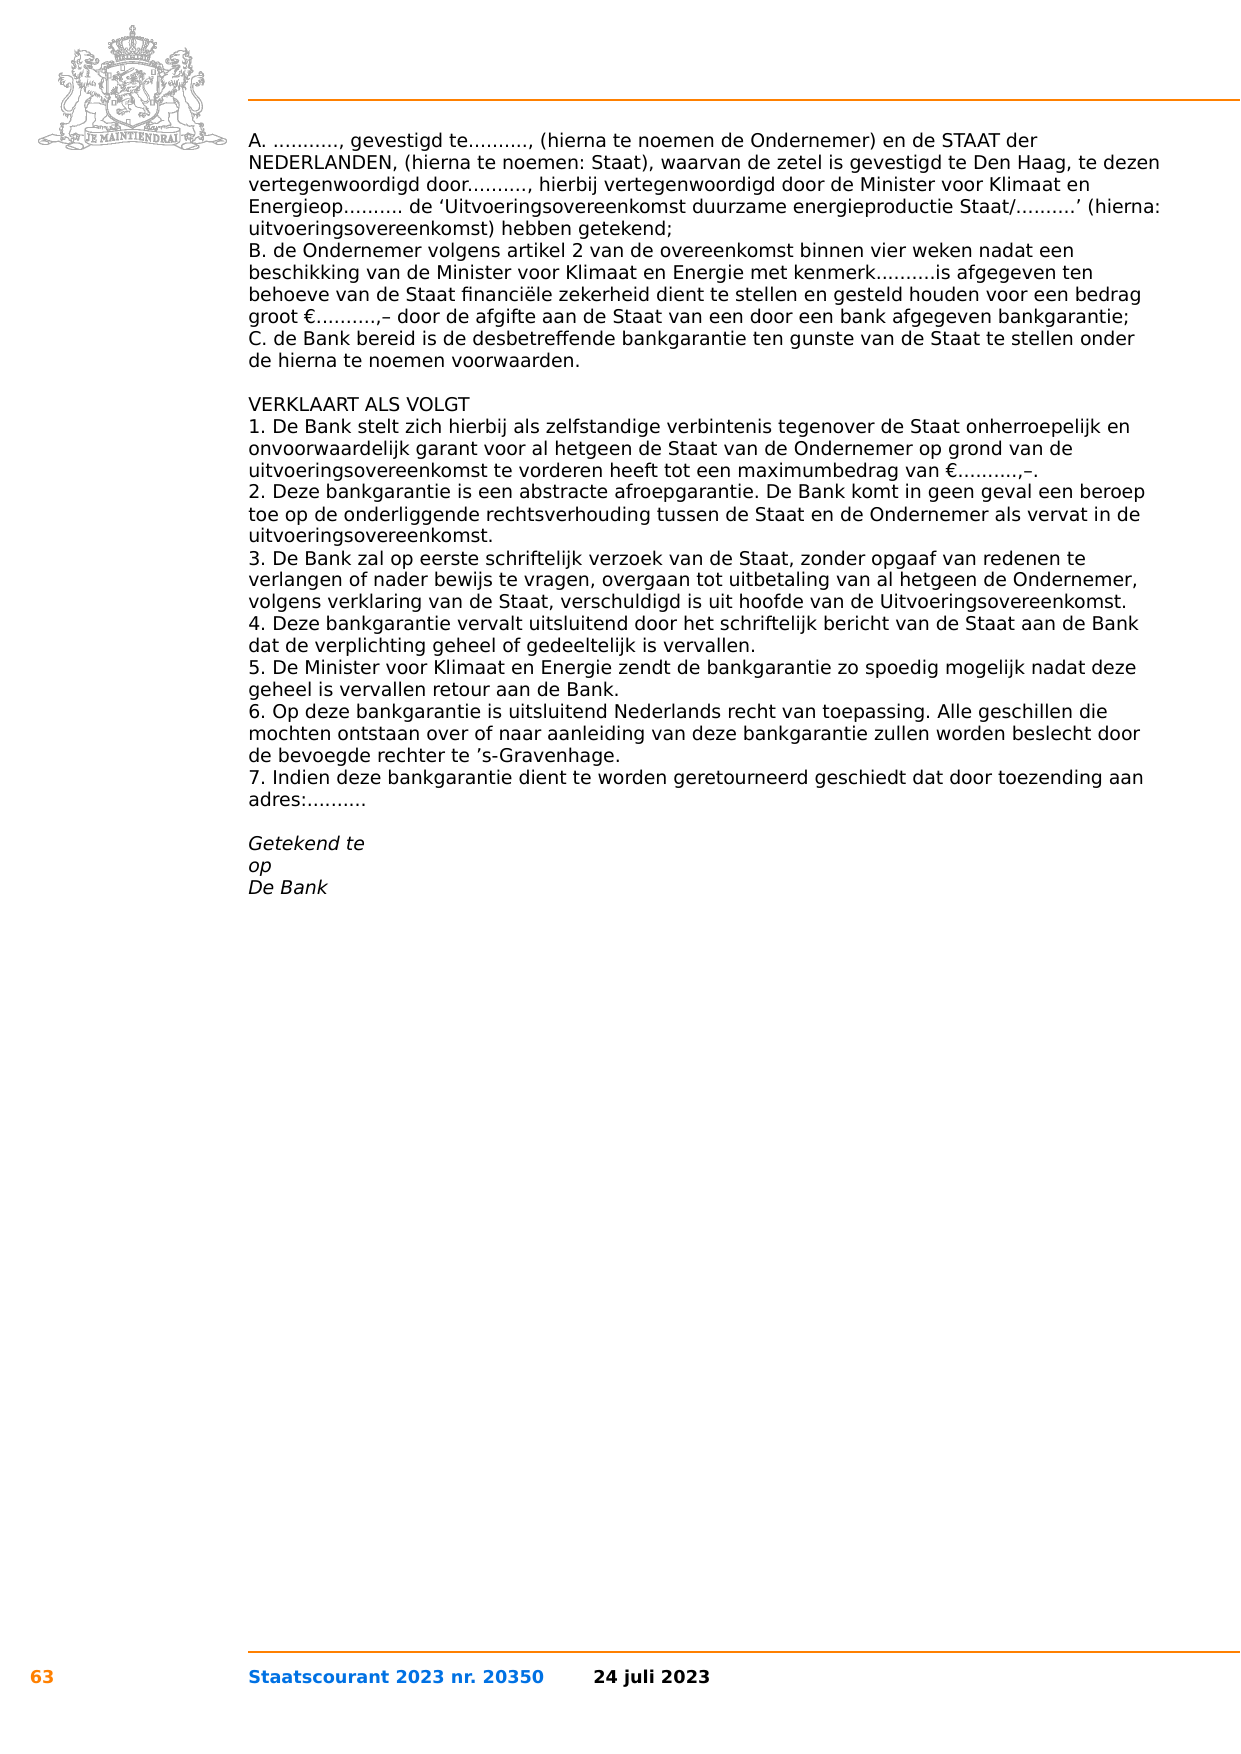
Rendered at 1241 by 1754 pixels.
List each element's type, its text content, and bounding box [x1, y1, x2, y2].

text 4. Deze bankgarantie vervalt uitsluitend door het schriftelijk bericht van de Staat aan de Bank dat de verplichting geheel of gedeeltelijk is vervallen. [248, 613, 1163, 657]
text VERKLAART ALS VOLGT [248, 393, 1163, 416]
text 2. Deze bankgarantie is een abstracte afroepgarantie. De Bank komt in geen geval een beroep toe op de onderliggende rechtsverhouding tussen de Staat en de Ondernemer als vervat in de uitvoeringsovereenkomst. [248, 481, 1163, 547]
text A. ..........., gevestigd te.........., (hierna te noemen de Ondernemer) en de STAAT der NEDERLANDEN, (hierna te noemen: Staat), waarvan de zetel is gevestigd te Den Haag, te dezen vertegenwoordigd door.........., hierbij vertegenwoordigd door de Minister voor Klimaat en Energieop.......... de ‘Uitvoeringsovereenkomst duurzame energieproductie Staat/..........’ (hierna: uitvoeringsovereenkomst) hebben getekend; [248, 130, 1163, 240]
text op [248, 855, 1163, 877]
text 7. Indien deze bankgarantie dient te worden geretourneerd geschiedt dat door toezending aan adres:.......... [248, 767, 1163, 811]
picture [38, 25, 227, 150]
text 5. De Minister voor Klimaat en Energie zendt de bankgarantie zo spoedig mogelijk nadat deze geheel is vervallen retour aan de Bank. [248, 657, 1163, 701]
text C. de Bank bereid is de desbetreffende bankgarantie ten gunste van de Staat te stellen onder de hierna te noemen voorwaarden. [248, 328, 1163, 372]
text B. de Ondernemer volgens artikel 2 van de overeenkomst binnen vier weken nadat een beschikking van de Minister voor Klimaat en Energie met kenmerk..........is afgegeven ten behoeve van de Staat financiële zekerheid dient te stellen en gesteld houden voor een bedrag groot €..........,– door de afgifte aan de Staat van een door een bank afgegeven bankgarantie; [248, 240, 1163, 328]
text 6. Op deze bankgarantie is uitsluitend Nederlands recht van toepassing. Alle geschillen die mochten ontstaan over of naar aanleiding van deze bankgarantie zullen worden beslecht door de bevoegde rechter te ’s-Gravenhage. [248, 701, 1163, 767]
text De Bank [248, 877, 1163, 899]
text Getekend te [248, 833, 1163, 855]
text 1. De Bank stelt zich hierbij als zelfstandige verbintenis tegenover de Staat onherroepelijk en onvoorwaardelijk garant voor al hetgeen de Staat van de Ondernemer op grond van de uitvoeringsovereenkomst te vorderen heeft tot een maximumbedrag van €..........,–. [248, 416, 1163, 481]
text 3. De Bank zal op eerste schriftelijk verzoek van de Staat, zonder opgaaf van redenen te verlangen of nader bewijs te vragen, overgaan tot uitbetaling van al hetgeen de Ondernemer, volgens verklaring van de Staat, verschuldigd is uit hoofde van de Uitvoeringsovereenkomst. [248, 547, 1163, 613]
